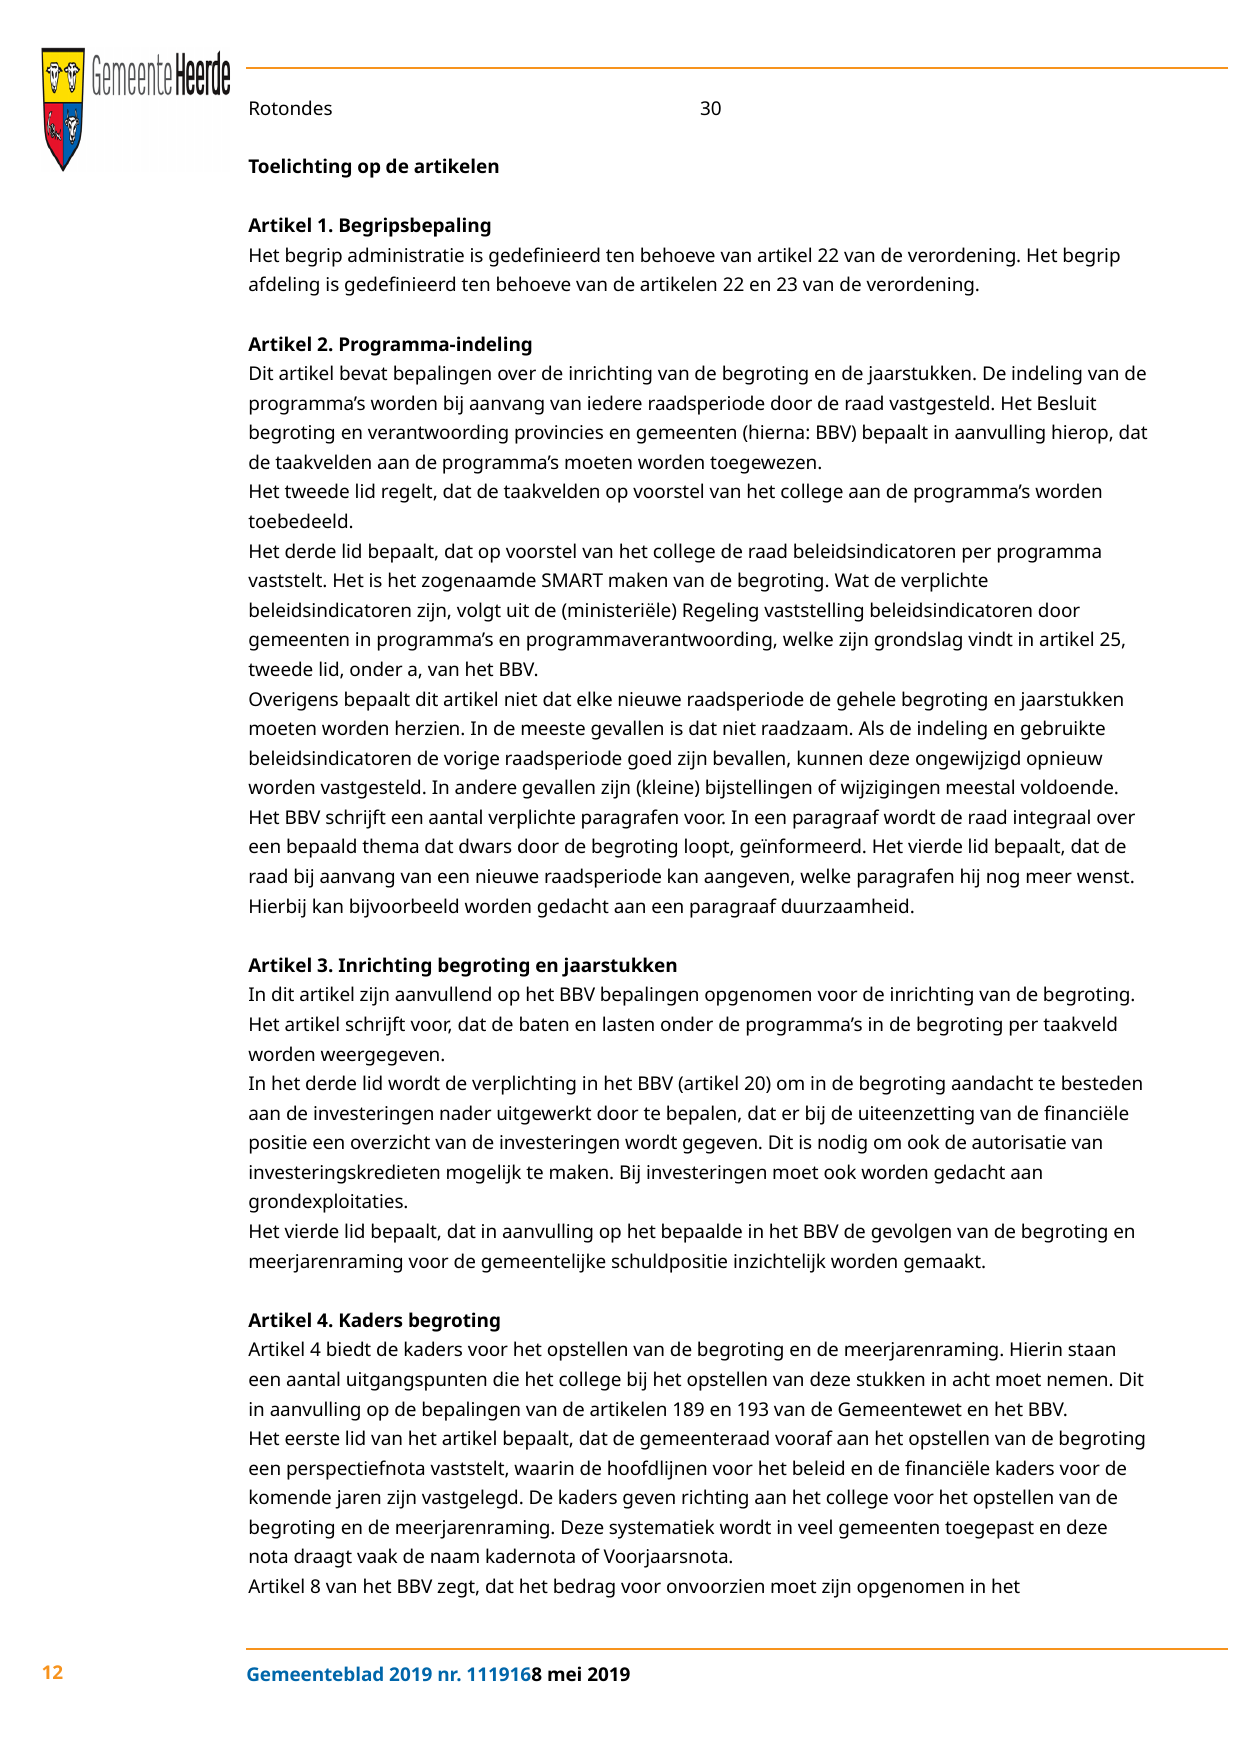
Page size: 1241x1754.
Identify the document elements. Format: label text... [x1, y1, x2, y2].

text Het derde lid bepaalt, dat op voorstel van het college de raad beleidsindicatoren per programma vaststelt. Het is het zogenaamde SMART maken van de begroting. Wat de verplichte beleidsindicatoren zijn, volgt uit de (ministeriële) Regeling vaststelling beleidsindicatoren door gemeenten in programma’s en programmaverantwoording, welke zijn grondslag vindt in artikel 25, tweede lid, onder a, van het BBV. [248, 538, 1152, 682]
text Het vierde lid bepaalt, dat in aanvulling op het bepaalde in het BBV de gevolgen van de begroting en meerjarenraming voor de gemeentelijke schuldpositie inzichtelijk worden gemaakt. [248, 1218, 1152, 1274]
text Artikel 4. Kaders begroting [248, 1307, 1152, 1333]
text Artikel 3. Inrichting begroting en jaarstukken [248, 952, 1152, 978]
text Het eerste lid van het artikel bepaalt, dat de gemeenteraad vooraf aan het opstellen van de begroting een perspectiefnota vaststelt, waarin de hoofdlijnen voor het beleid en de financiële kaders voor de komende jaren zijn vastgelegd. De kaders geven richting aan het college voor het opstellen van de begroting en de meerjarenraming. Deze systematiek wordt in veel gemeenten toegepast en deze nota draagt vaak de naam kadernota of Voorjaarsnota. [248, 1425, 1152, 1569]
table_cell 30 [700, 95, 1152, 121]
text In dit artikel zijn aanvullend op het BBV bepalingen opgenomen voor de inrichting van de begroting. Het artikel schrijft voor, dat de baten en lasten onder de programma’s in de begroting per taakveld worden weergegeven. [248, 982, 1152, 1067]
text Dit artikel bevat bepalingen over de inrichting van de begroting en de jaarstukken. De indeling van de programma’s worden bij aanvang van iedere raadsperiode door de raad vastgesteld. Het Besluit begroting en verantwoording provincies en gemeenten (hierna: BBV) bepaalt in aanvulling hierop, dat de taakvelden aan de programma’s moeten worden toegewezen. [248, 360, 1152, 475]
text Het tweede lid regelt, dat de taakvelden op voorstel van het college aan de programma’s worden toebedeeld. [248, 479, 1152, 534]
text Het begrip administratie is gedefinieerd ten behoeve van artikel 22 van de verordening. Het begrip afdeling is gedefinieerd ten behoeve van de artikelen 22 en 23 van de verordening. [248, 242, 1152, 297]
picture [41, 47, 231, 172]
text Overigens bepaalt dit artikel niet dat elke nieuwe raadsperiode de gehele begroting en jaarstukken moeten worden herzien. In de meeste gevallen is dat niet raadzaam. Als de indeling en gebruikte beleidsindicatoren de vorige raadsperiode goed zijn bevallen, kunnen deze ongewijzigd opnieuw worden vastgesteld. In andere gevallen zijn (kleine) bijstellingen of wijzigingen meestal voldoende. [248, 686, 1152, 800]
text Artikel 4 biedt de kaders voor het opstellen van de begroting en de meerjarenraming. Hierin staan een aantal uitgangspunten die het college bij het opstellen van deze stukken in acht moet nemen. Dit in aanvulling op de bepalingen van de artikelen 189 en 193 van de Gemeentewet en het BBV. [248, 1337, 1152, 1422]
table_cell Rotondes [248, 95, 700, 121]
text Het BBV schrijft een aantal verplichte paragrafen voor. In een paragraaf wordt de raad integraal over een bepaald thema dat dwars door de begroting loopt, geïnformeerd. Het vierde lid bepaalt, dat de raad bij aanvang van een nieuwe raadsperiode kan aangeven, welke paragrafen hij nog meer wenst. Hierbij kan bijvoorbeeld worden gedacht aan een paragraaf duurzaamheid. [248, 804, 1152, 919]
text Artikel 8 van het BBV zegt, dat het bedrag voor onvoorzien moet zijn opgenomen in het [248, 1573, 1152, 1599]
text In het derde lid wordt de verplichting in het BBV (artikel 20) om in de begroting aandacht te besteden aan de investeringen nader uitgewerkt door te bepalen, dat er bij de uiteenzetting van de financiële positie een overzicht van de investeringen wordt gegeven. Dit is nodig om ook de autorisatie van investeringskredieten mogelijk te maken. Bij investeringen moet ook worden gedacht aan grondexploitaties. [248, 1070, 1152, 1214]
text Toelichting op de artikelen [248, 153, 1152, 179]
text Artikel 2. Programma-indeling [248, 331, 1152, 357]
text Artikel 1. Begripsbepaling [248, 212, 1152, 238]
